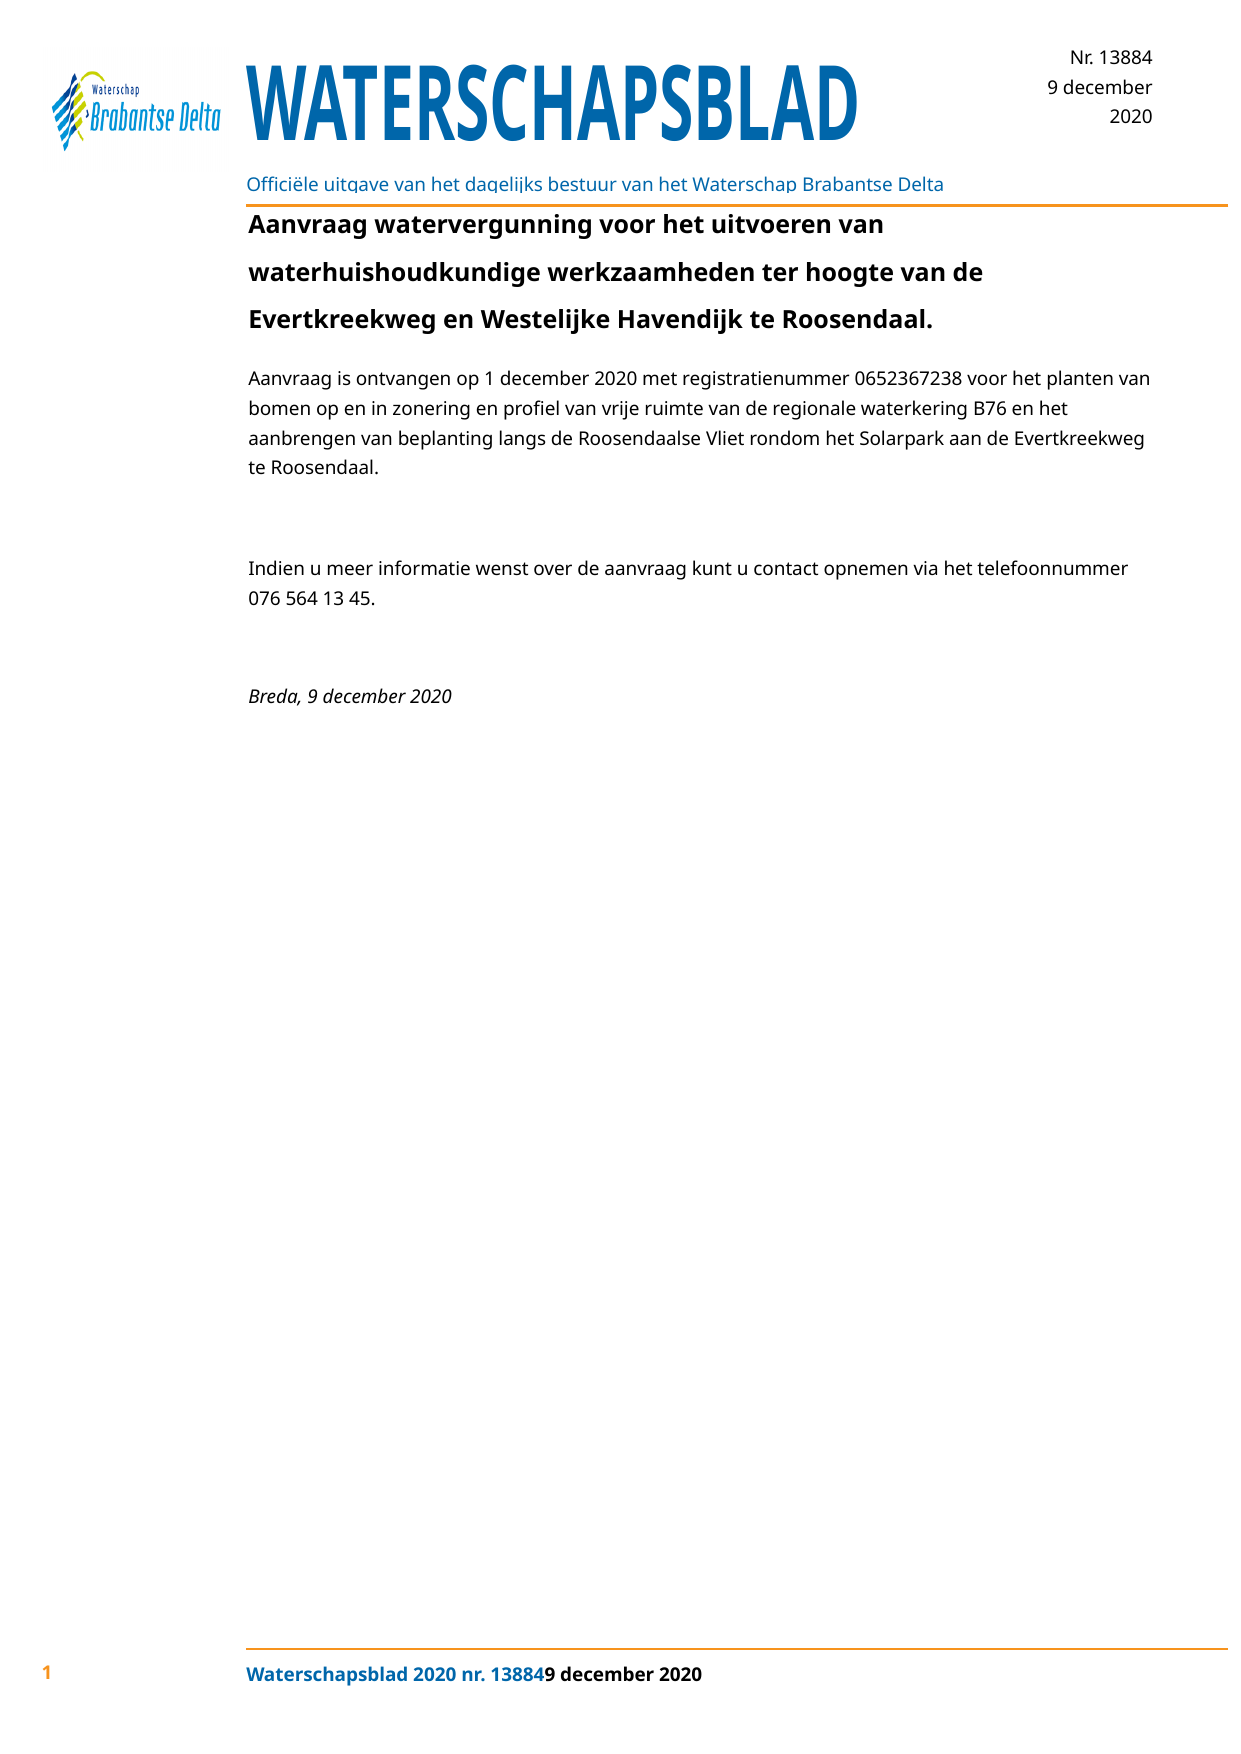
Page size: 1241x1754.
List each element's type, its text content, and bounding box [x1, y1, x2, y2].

text Aanvraag is ontvangen op 1 december 2020 met registratienummer 0652367238 voor het planten van bomen op en in zonering en profiel van vrije ruimte van de regionale waterkering B76 en het aanbrengen van beplanting langs de Roosendaalse Vliet rondom het Solarpark aan de Evertkreekweg te Roosendaal. [248, 366, 1152, 480]
text Breda, 9 december 2020 [248, 683, 1152, 709]
text Aanvraag watervergunning voor het uitvoeren van waterhuishoudkundige werkzaamheden ter hoogte van de Evertkreekweg en Westelijke Havendijk te Roosendaal. [248, 207, 1152, 336]
picture [41, 47, 231, 172]
text Indien u meer informatie wenst over de aanvraag kunt u contact opnemen via het telefoonnummer 076 564 13 45. [248, 555, 1152, 610]
